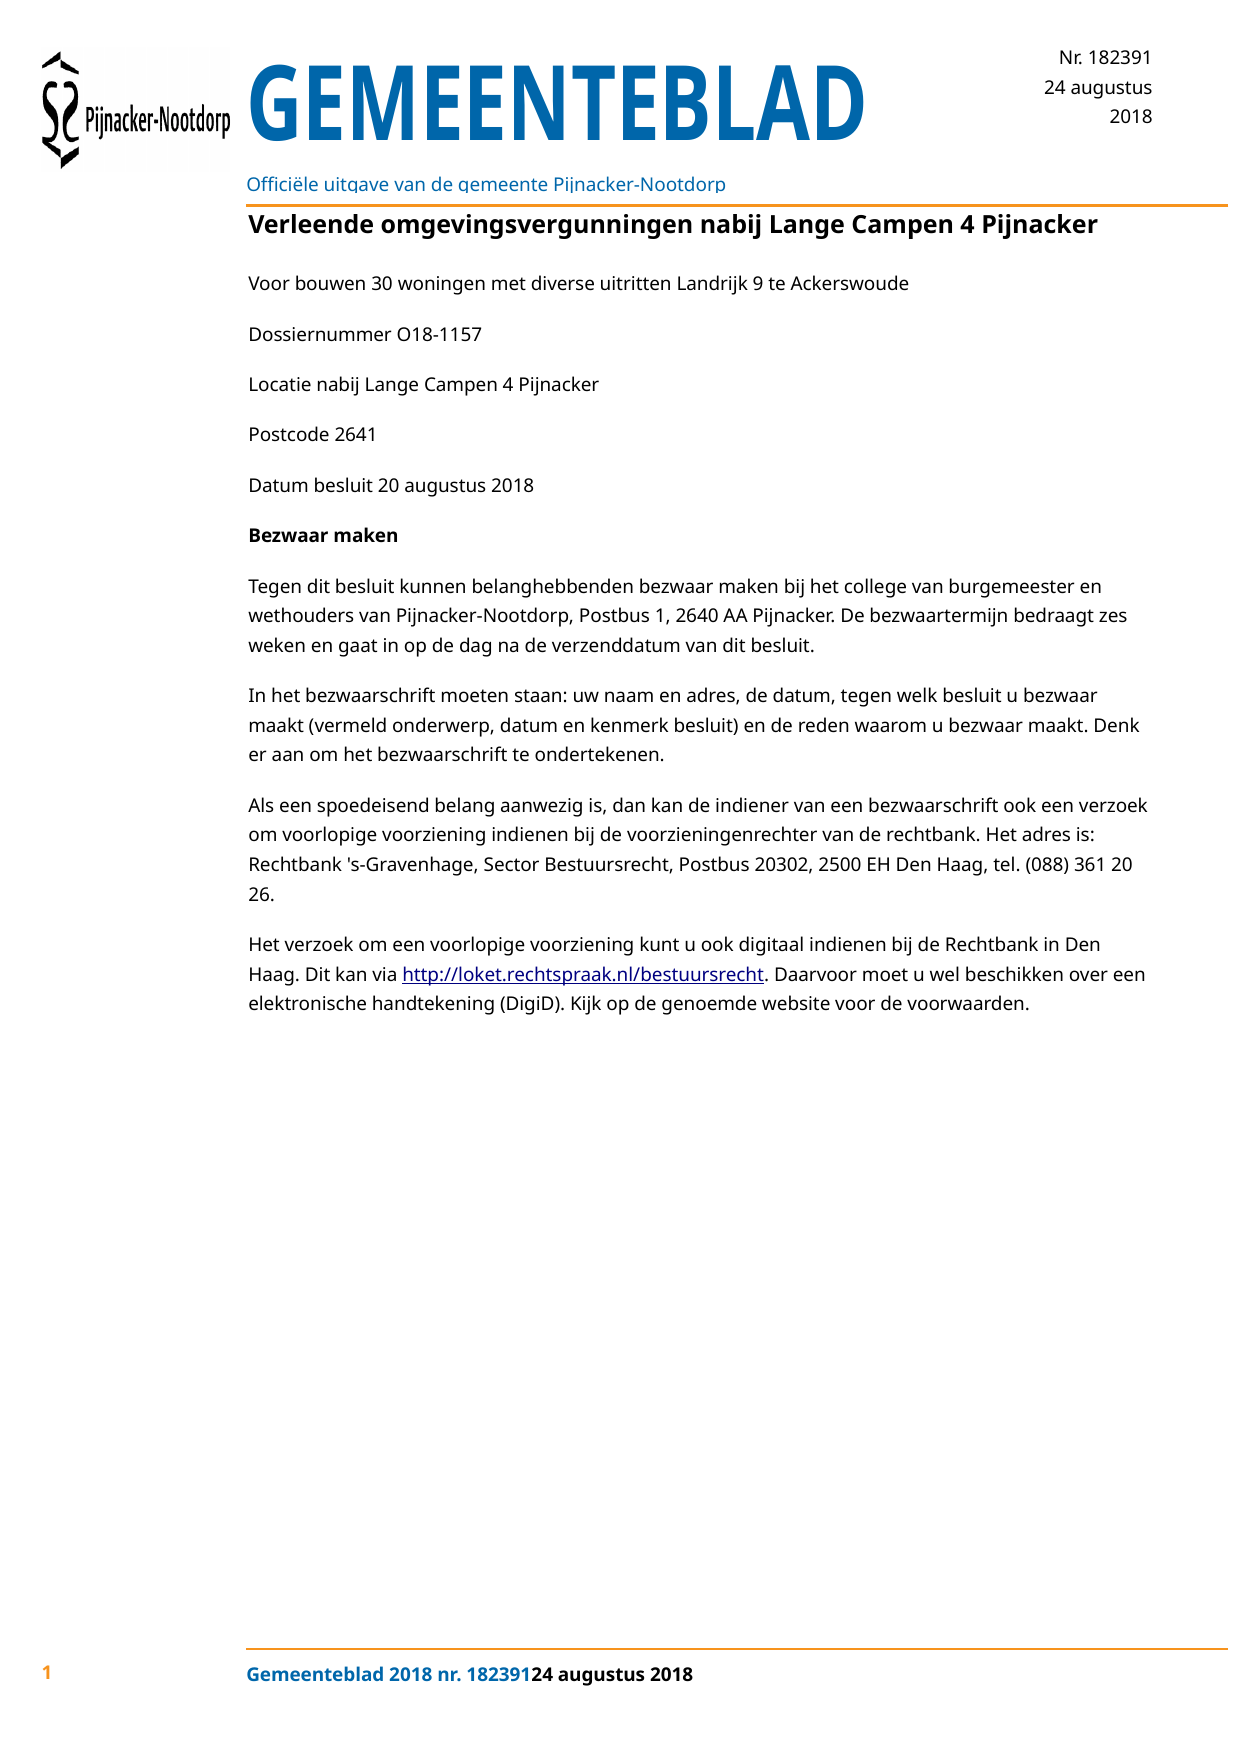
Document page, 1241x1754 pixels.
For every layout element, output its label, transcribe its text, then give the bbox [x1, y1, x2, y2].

text Voor bouwen 30 woningen met diverse uitritten Landrijk 9 te Ackerswoude [248, 270, 1152, 296]
text Postcode 2641 [248, 422, 1152, 447]
text Als een spoedeisend belang aanwezig is, dan kan de indiener van een bezwaarschrift ook een verzoek om voorlopige voorziening indienen bij de voorzieningenrechter van de rechtbank. Het adres is: Rechtbank 's-Gravenhage, Sector Bestuursrecht, Postbus 20302, 2500 EH Den Haag, tel. (088) 361 20 26. [248, 792, 1152, 906]
text Locatie nabij Lange Campen 4 Pijnacker [248, 371, 1152, 397]
text Bezwaar maken [248, 522, 1152, 548]
text Verleende omgevingsvergunningen nabij Lange Campen 4 Pijnacker [248, 207, 1152, 241]
picture [41, 47, 231, 172]
text Het verzoek om een voorlopige voorziening kunt u ook digitaal indienen bij de Rechtbank in Den Haag. Dit kan via http://loket.rechtspraak.nl/bestuursrecht. Daarvoor moet u wel beschikken over een elektronische handtekening (DigiD). Kijk op de genoemde website voor de voorwaarden. [248, 931, 1152, 1016]
text Dossiernummer O18-1157 [248, 321, 1152, 346]
text In het bezwaarschrift moeten staan: uw naam en adres, de datum, tegen welk besluit u bezwaar maakt (vermeld onderwerp, datum en kenmerk besluit) en de reden waarom u bezwaar maakt. Denk er aan om het bezwaarschrift te ondertekenen. [248, 682, 1152, 767]
text Datum besluit 20 augustus 2018 [248, 472, 1152, 498]
text Tegen dit besluit kunnen belanghebbenden bezwaar maken bij het college van burgemeester en wethouders van Pijnacker-Nootdorp, Postbus 1, 2640 AA Pijnacker. De bezwaartermijn bedraagt zes weken en gaat in op de dag na de verzenddatum van dit besluit. [248, 573, 1152, 658]
